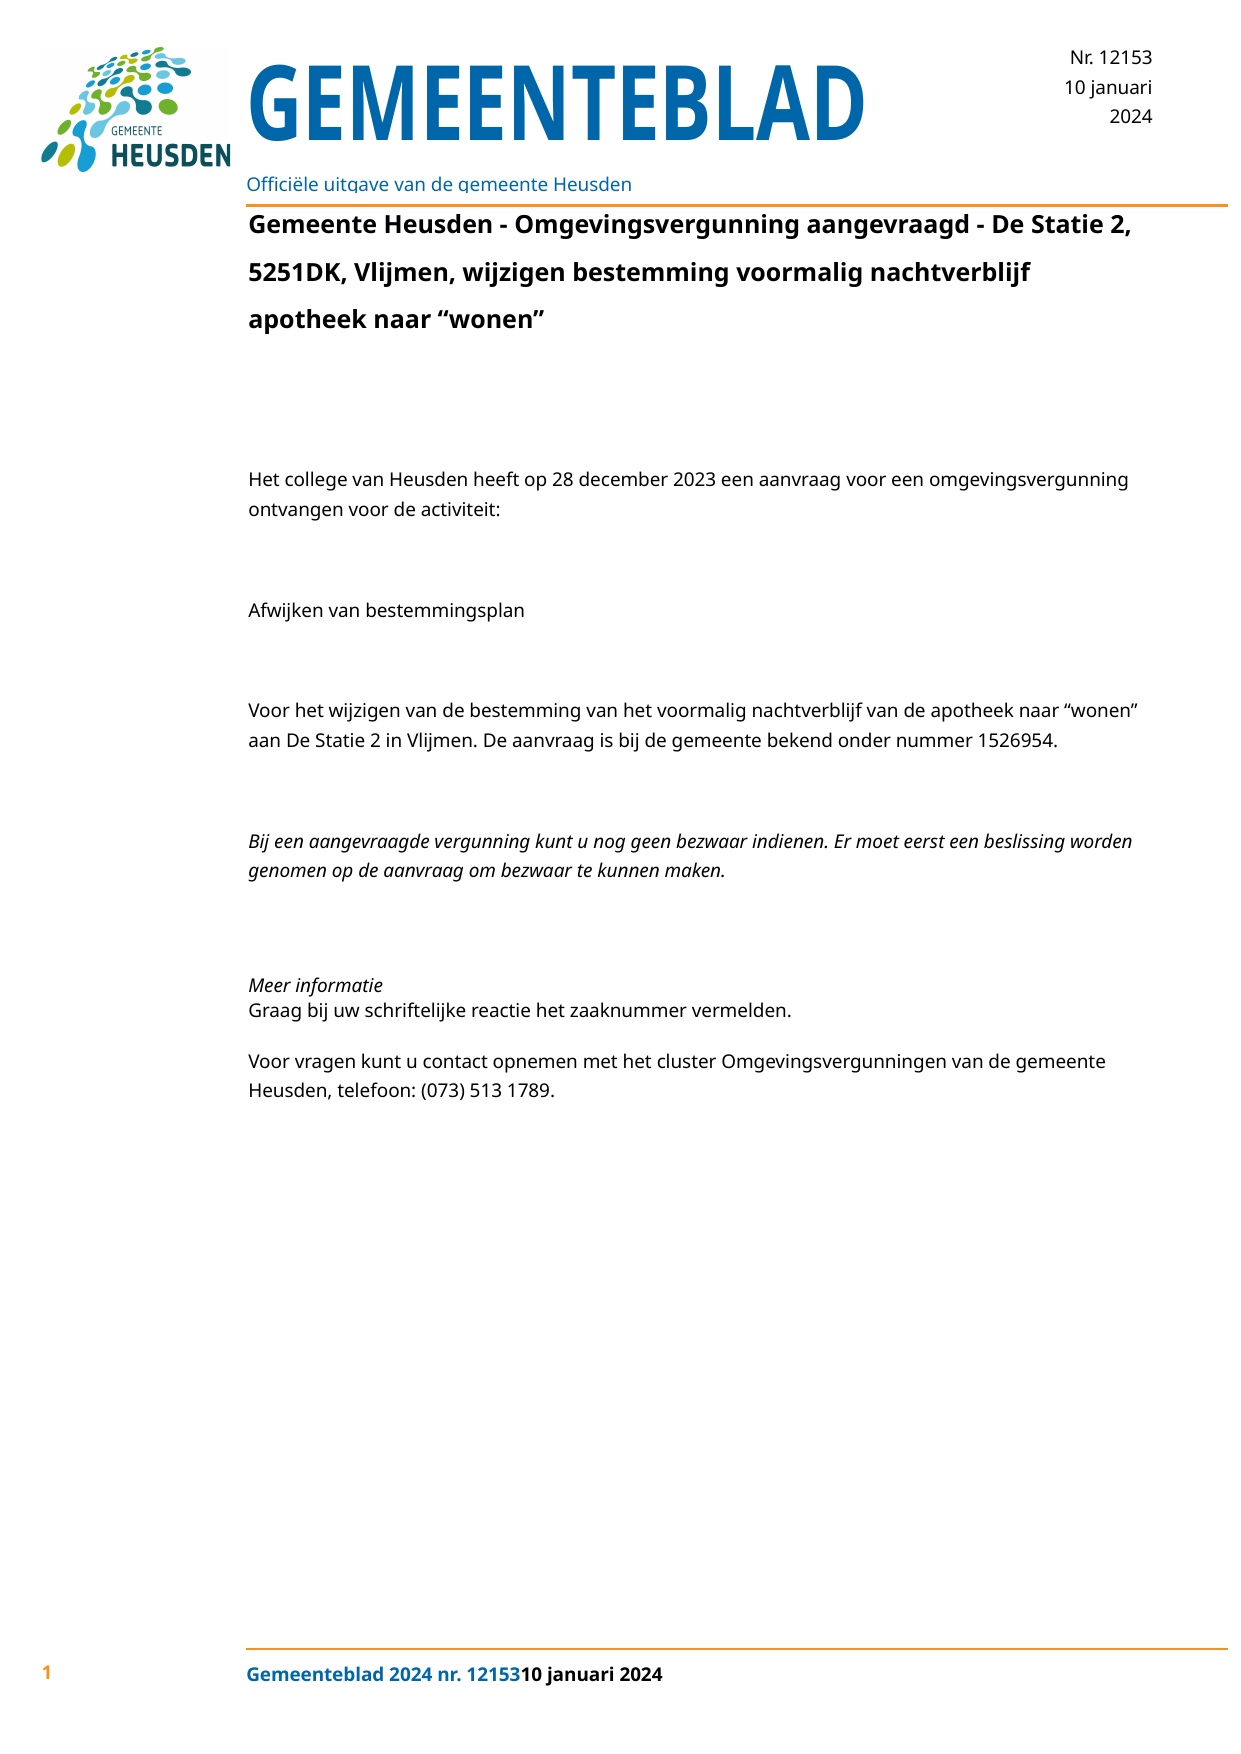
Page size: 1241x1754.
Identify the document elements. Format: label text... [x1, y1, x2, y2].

text Afwijken van bestemmingsplan [248, 597, 1152, 622]
text Gemeente Heusden - Omgevingsvergunning aangevraagd - De Statie 2, 5251DK, Vlijmen, wijzigen bestemming voormalig nachtverblijf apotheek naar “wonen” [248, 207, 1152, 336]
text Voor vragen kunt u contact opnemen met het cluster Omgevingsvergunningen van de gemeente Heusden, telefoon: (073) 513 1789. [248, 1048, 1152, 1103]
text Meer informatie [248, 972, 1152, 998]
text Graag bij uw schriftelijke reactie het zaaknummer vermelden. [248, 998, 1152, 1023]
text Bij een aangevraagde vergunning kunt u nog geen bezwaar indienen. Er moet eerst een beslissing worden genomen op de aanvraag om bezwaar te kunnen maken. [248, 828, 1152, 883]
text Het college van Heusden heeft op 28 december 2023 een aanvraag voor een omgevingsvergunning ontvangen voor de activiteit: [248, 466, 1152, 522]
text Voor het wijzigen van de bestemming van het voormalig nachtverblijf van de apotheek naar “wonen” aan De Statie 2 in Vlijmen. De aanvraag is bij de gemeente bekend onder nummer 1526954. [248, 698, 1152, 753]
picture [41, 47, 231, 172]
